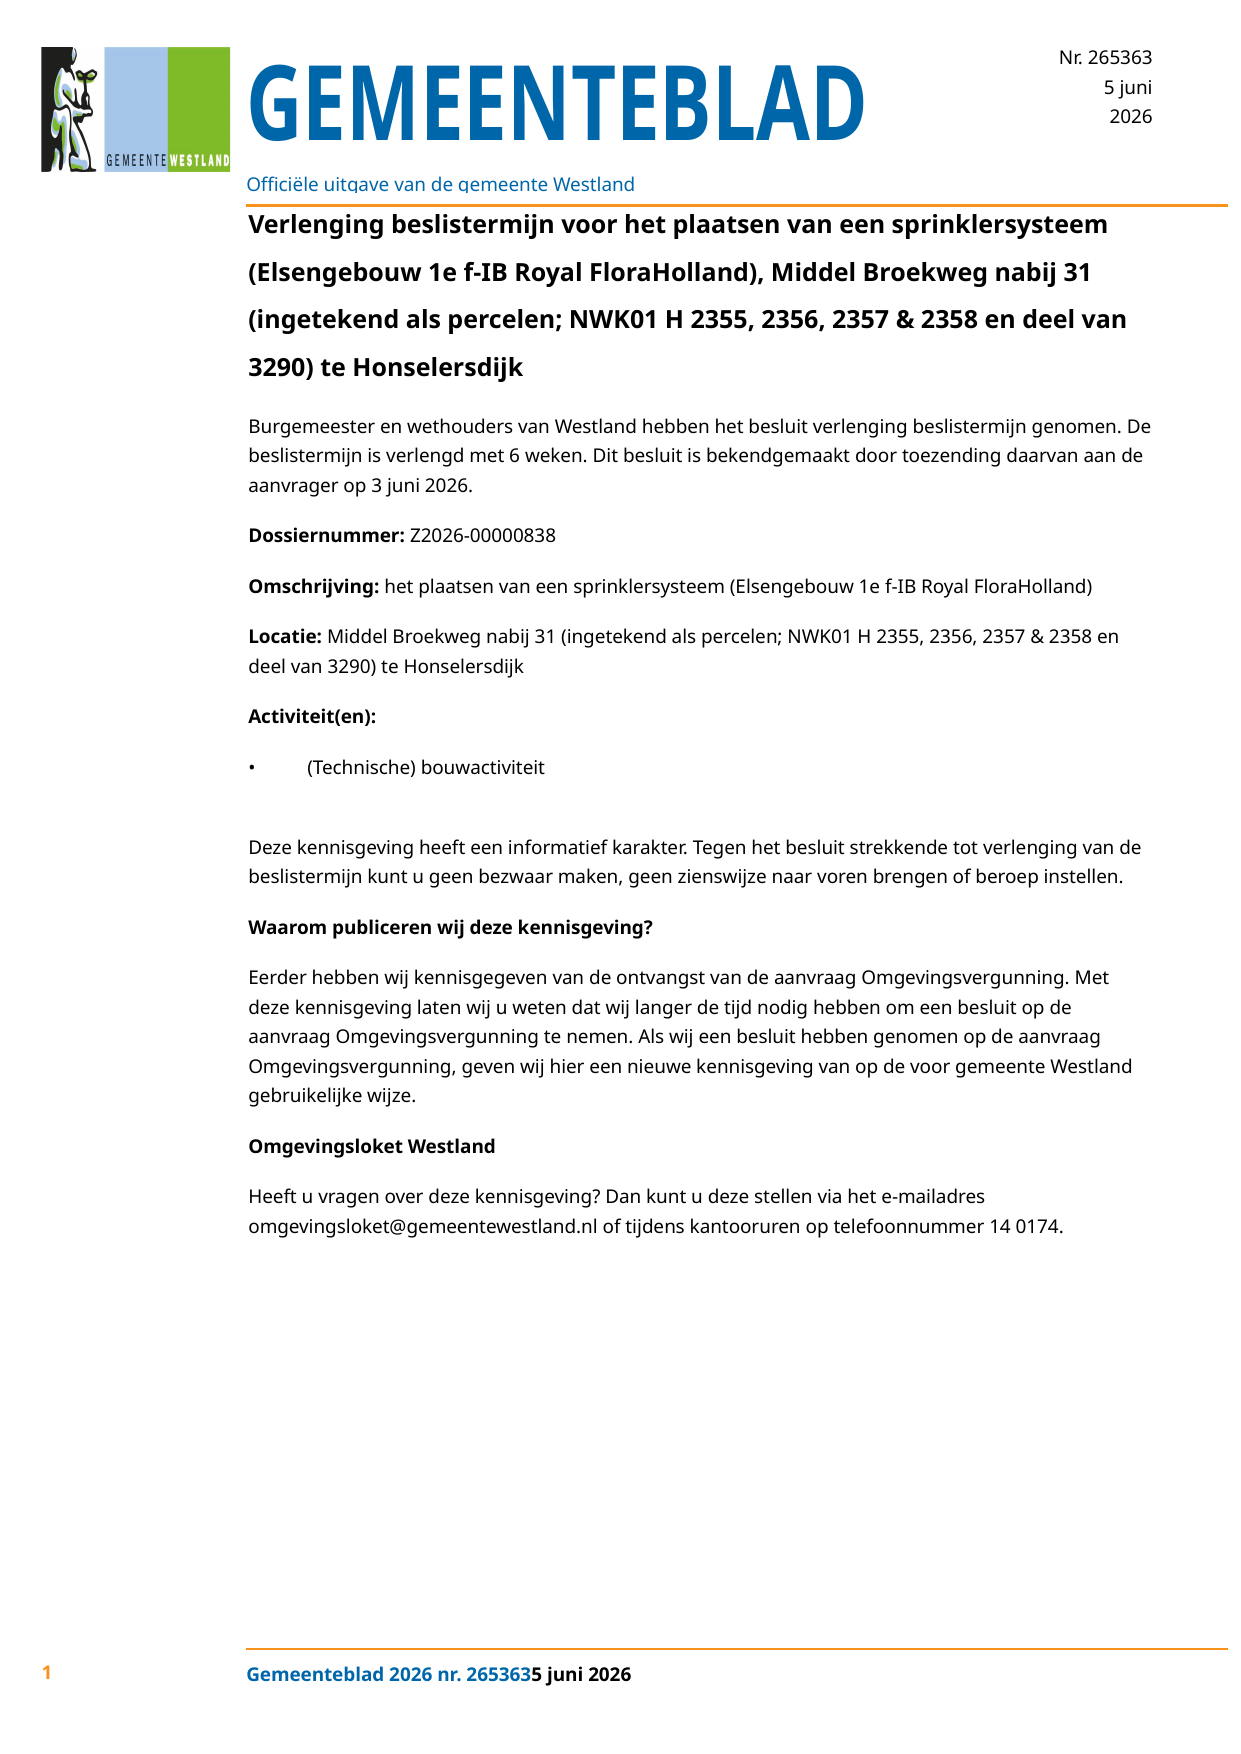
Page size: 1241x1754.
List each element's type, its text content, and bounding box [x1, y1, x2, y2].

text Verlenging beslistermijn voor het plaatsen van een sprinklersysteem (Elsengebouw 1e f-IB Royal FloraHolland), Middel Broekweg nabij 31 (ingetekend als percelen; NWK01 H 2355, 2356, 2357 & 2358 en deel van 3290) te Honselersdijk [248, 207, 1152, 384]
text Activiteit(en): [248, 703, 1152, 729]
text Burgemeester en wethouders van Westland hebben het besluit verlenging beslistermijn genomen. De beslistermijn is verlengd met 6 weken. Dit besluit is bekendgemaakt door toezending daarvan aan de aanvrager op 3 juni 2026. [248, 413, 1152, 498]
text Heeft u vragen over deze kennisgeving? Dan kunt u deze stellen via het e-mailadres omgevingsloket@gemeentewestland.nl of tijdens kantooruren op telefoonnummer 14 0174. [248, 1183, 1152, 1239]
text Waarom publiceren wij deze kennisgeving? [248, 914, 1152, 940]
text Deze kennisgeving heeft een informatief karakter. Tegen het besluit strekkende tot verlenging van de beslistermijn kunt u geen bezwaar maken, geen zienswijze naar voren brengen of beroep instellen. [248, 834, 1152, 889]
text Omschrijving: het plaatsen van een sprinklersysteem (Elsengebouw 1e f-IB Royal FloraHolland) [248, 573, 1152, 599]
text Dossiernummer: Z2026-00000838 [248, 523, 1152, 548]
picture [41, 47, 231, 172]
text Locatie: Middel Broekweg nabij 31 (ingetekend als percelen; NWK01 H 2355, 2356, 2357 & 2358 en deel van 3290) te Honselersdijk [248, 623, 1152, 679]
list (Technische) bouwactiviteit [248, 754, 1152, 780]
text Eerder hebben wij kennisgegeven van de ontvangst van de aanvraag Omgevingsvergunning. Met deze kennisgeving laten wij u weten dat wij langer de tijd nodig hebben om een besluit op de aanvraag Omgevingsvergunning te nemen. Als wij een besluit hebben genomen op de aanvraag Omgevingsvergunning, geven wij hier een nieuwe kennisgeving van op de voor gemeente Westland gebruikelijke wijze. [248, 964, 1152, 1108]
text Omgevingsloket Westland [248, 1133, 1152, 1159]
